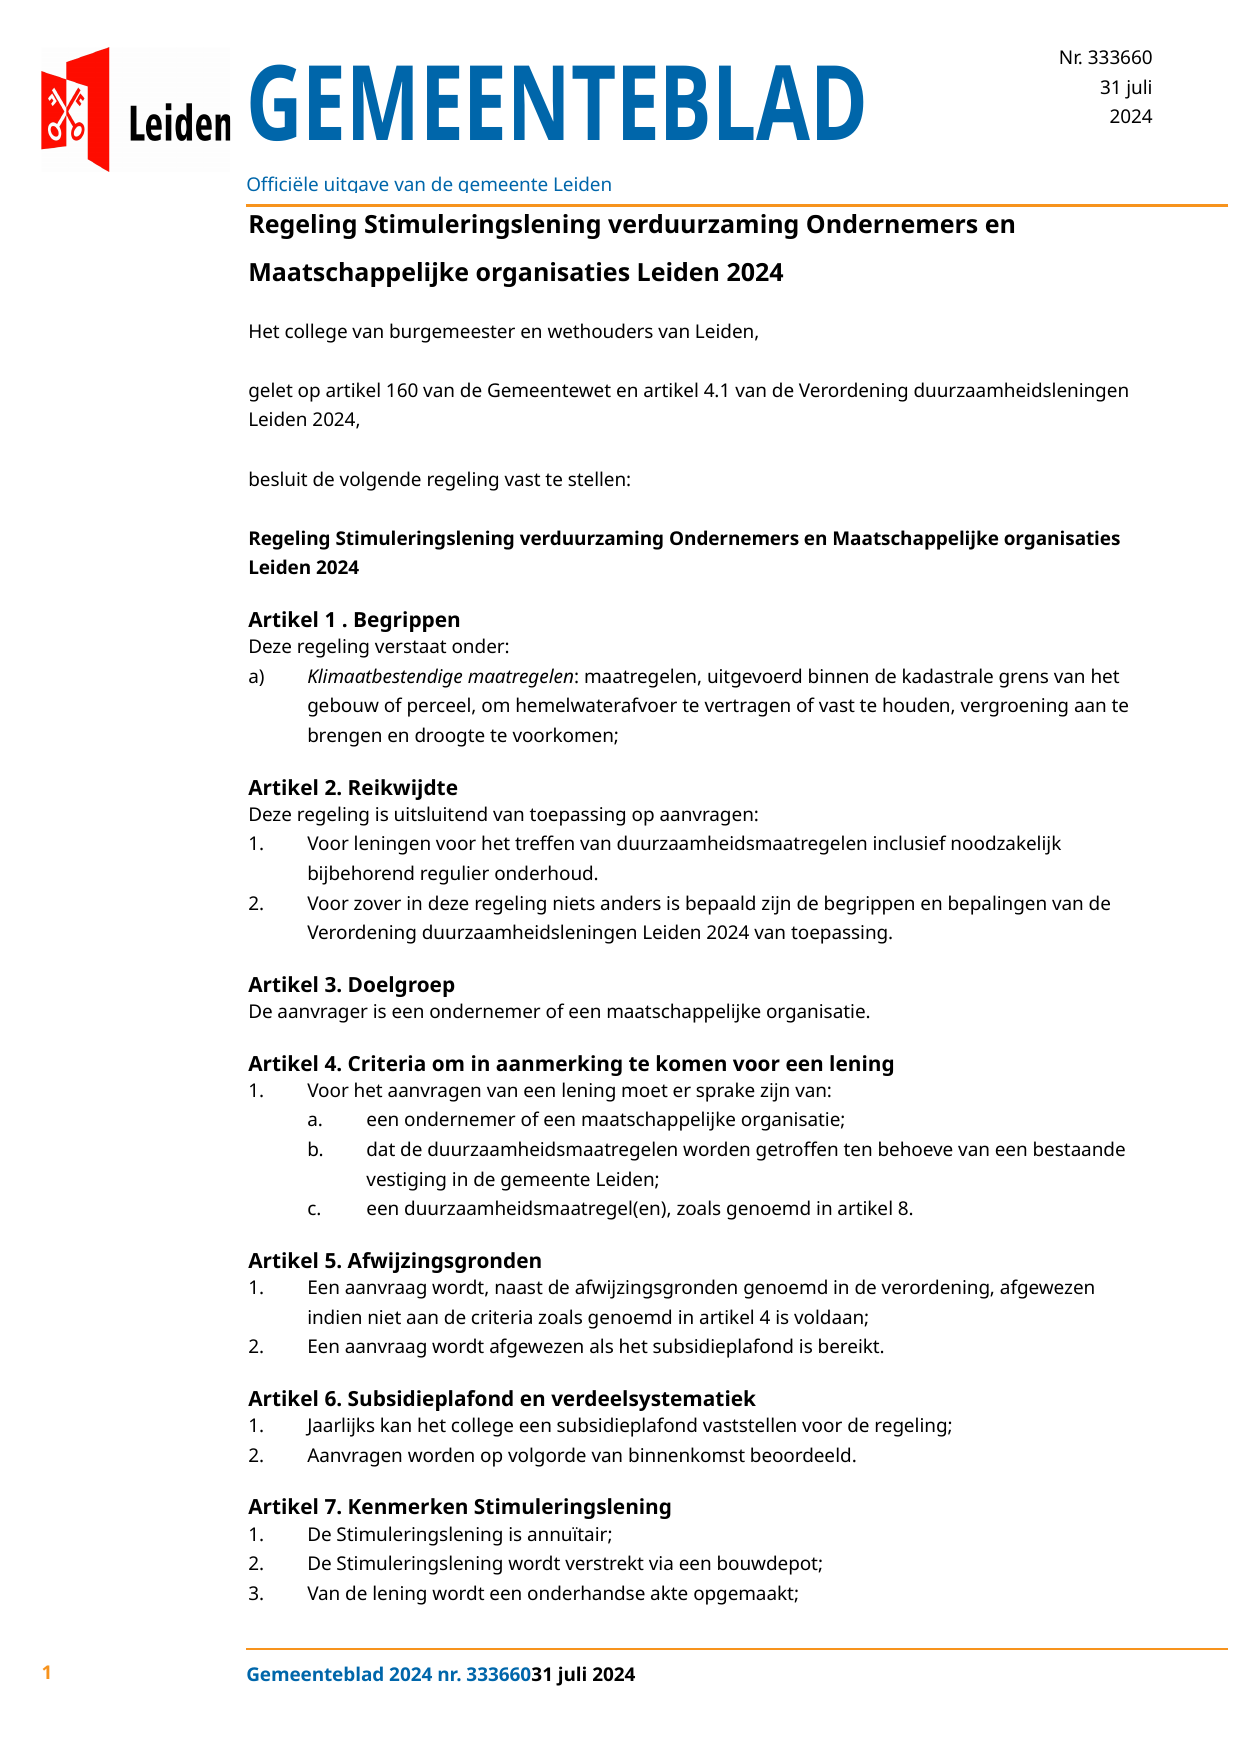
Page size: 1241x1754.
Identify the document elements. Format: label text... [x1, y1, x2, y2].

text Artikel 6. Subsidieplafond en verdeelsystematiek [248, 1384, 1152, 1412]
list Aanvragen worden op volgorde van binnenkomst beoordeeld. [248, 1442, 1152, 1468]
list Voor leningen voor het treffen van duurzaamheidsmaatregelen inclusief noodzakelijk bijbehorend regulier onderhoud. [248, 831, 1152, 886]
text Het college van burgemeester en wethouders van Leiden, [248, 318, 1152, 344]
list een ondernemer of een maatschappelijke organisatie; [307, 1107, 1152, 1132]
text Regeling Stimuleringslening verduurzaming Ondernemers en Maatschappelijke organisaties Leiden 2024 [248, 207, 1152, 288]
list dat de duurzaamheidsmaatregelen worden getroffen ten behoeve van een bestaande vestiging in de gemeente Leiden; [307, 1136, 1152, 1192]
list De Stimuleringslening wordt verstrekt via een bouwdepot; [248, 1550, 1152, 1576]
text Deze regeling verstaat onder: [248, 633, 1152, 659]
text Artikel 4. Criteria om in aanmerking te komen voor een lening [248, 1049, 1152, 1077]
list Jaarlijks kan het college een subsidieplafond vaststellen voor de regeling; [248, 1412, 1152, 1438]
list De Stimuleringslening is annuïtair; [248, 1521, 1152, 1546]
list Klimaatbestendige maatregelen: maatregelen, uitgevoerd binnen de kadastrale grens van het gebouw of perceel, om hemelwaterafvoer te vertragen of vast te houden, vergroening aan te brengen en droogte te voorkomen; [248, 663, 1152, 748]
list Een aanvraag wordt, naast de afwijzingsgronden genoemd in de verordening, afgewezen indien niet aan de criteria zoals genoemd in artikel 4 is voldaan; [248, 1274, 1152, 1329]
list Voor zover in deze regeling niets anders is bepaald zijn de begrippen en bepalingen van de Verordening duurzaamheidsleningen Leiden 2024 van toepassing. [248, 890, 1152, 945]
list Voor het aanvragen van een lening moet er sprake zijn van: [248, 1077, 1152, 1103]
text Deze regeling is uitsluitend van toepassing op aanvragen: [248, 801, 1152, 827]
text Artikel 7. Kenmerken Stimuleringslening [248, 1492, 1152, 1521]
text Artikel 3. Doelgroep [248, 970, 1152, 998]
text Artikel 2. Reikwijdte [248, 773, 1152, 801]
list een duurzaamheidsmaatregel(en), zoals genoemd in artikel 8. [307, 1195, 1152, 1221]
text Artikel 1 . Begrippen [248, 605, 1152, 633]
list Een aanvraag wordt afgewezen als het subsidieplafond is bereikt. [248, 1333, 1152, 1359]
text gelet op artikel 160 van de Gemeentewet en artikel 4.1 van de Verordening duurzaamheidsleningen Leiden 2024, [248, 377, 1152, 432]
text De aanvrager is een ondernemer of een maatschappelijke organisatie. [248, 998, 1152, 1024]
list Van de lening wordt een onderhandse akte opgemaakt; [248, 1580, 1152, 1606]
text Artikel 5. Afwijzingsgronden [248, 1246, 1152, 1274]
picture [41, 47, 231, 172]
text Regeling Stimuleringslening verduurzaming Ondernemers en Maatschappelijke organisaties Leiden 2024 [248, 525, 1152, 580]
text besluit de volgende regeling vast te stellen: [248, 466, 1152, 492]
